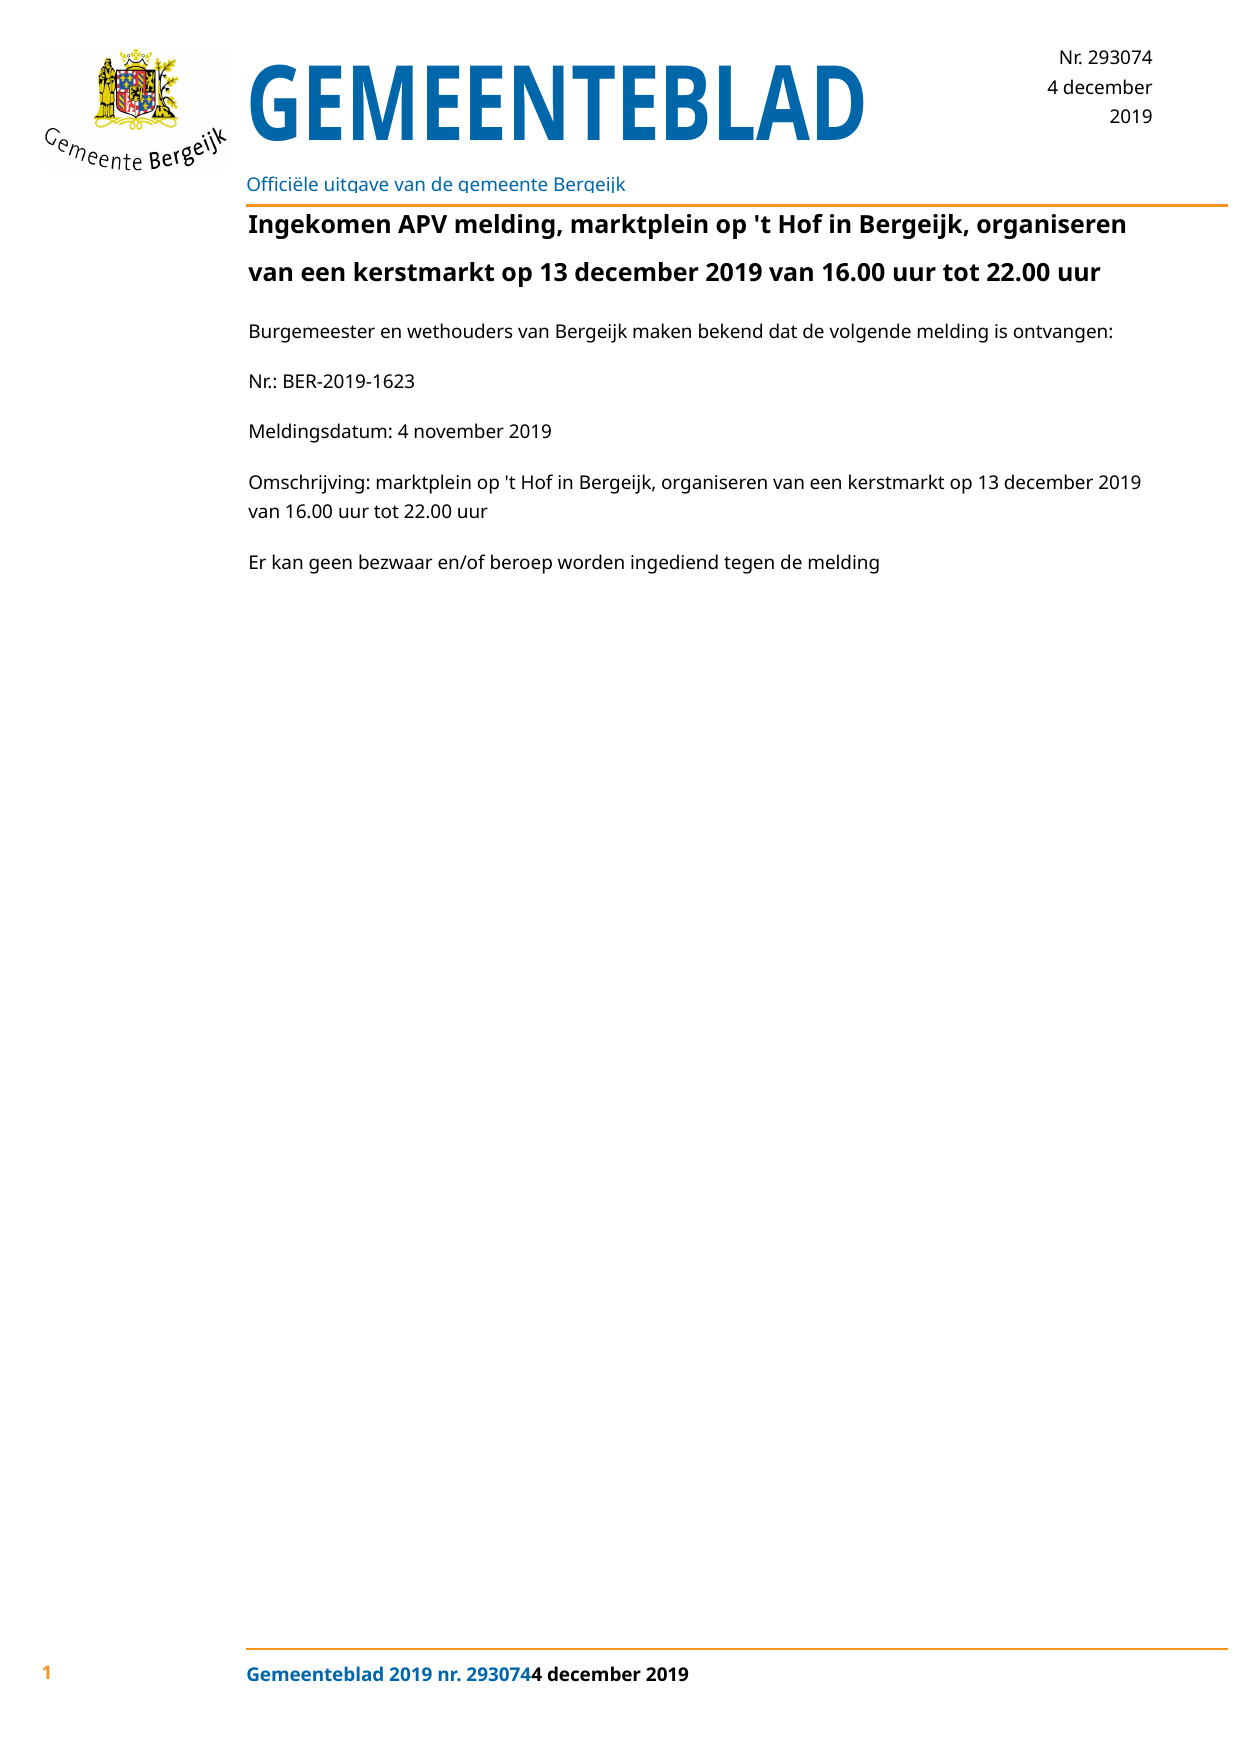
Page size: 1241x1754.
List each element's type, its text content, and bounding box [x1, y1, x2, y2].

text Meldingsdatum: 4 november 2019 [248, 419, 1152, 444]
text Ingekomen APV melding, marktplein op 't Hof in Bergeijk, organiseren van een kerstmarkt op 13 december 2019 van 16.00 uur tot 22.00 uur [248, 207, 1152, 288]
text Nr.: BER-2019-1623 [248, 368, 1152, 394]
picture [41, 47, 231, 172]
text Burgemeester en wethouders van Bergeijk maken bekend dat de volgende melding is ontvangen: [248, 318, 1152, 344]
text Er kan geen bezwaar en/of beroep worden ingediend tegen de melding [248, 549, 1152, 575]
text Omschrijving: marktplein op 't Hof in Bergeijk, organiseren van een kerstmarkt op 13 december 2019 van 16.00 uur tot 22.00 uur [248, 469, 1152, 524]
